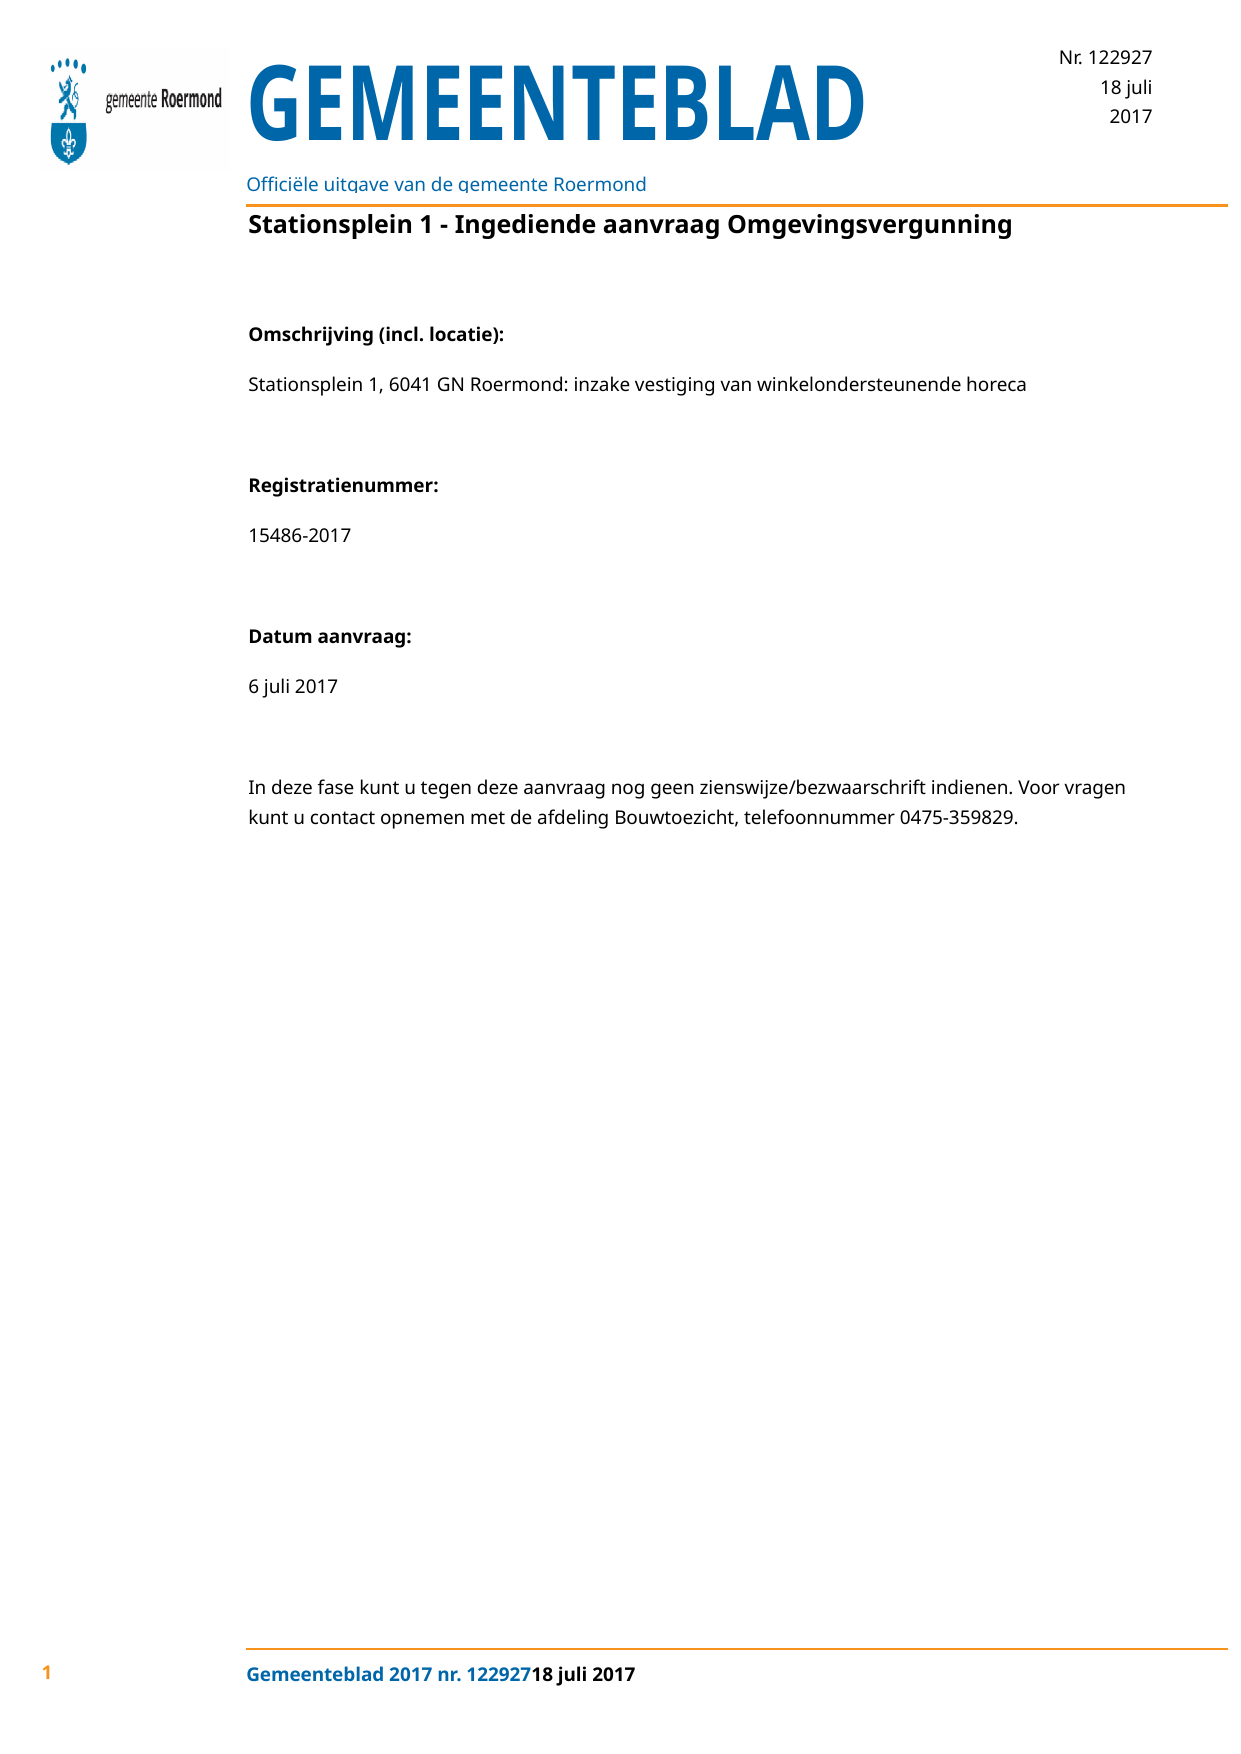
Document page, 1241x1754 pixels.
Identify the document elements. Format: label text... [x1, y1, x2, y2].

picture [41, 47, 231, 172]
text 6 juli 2017 [248, 674, 1152, 699]
text In deze fase kunt u tegen deze aanvraag nog geen zienswijze/bezwaarschrift indienen. Voor vragen kunt u contact opnemen met de afdeling Bouwtoezicht, telefoonnummer 0475-359829. [248, 774, 1152, 830]
text Stationsplein 1 - Ingediende aanvraag Omgevingsvergunning [248, 207, 1152, 241]
text Registratienummer: [248, 472, 1152, 498]
text Stationsplein 1, 6041 GN Roermond: inzake vestiging van winkelondersteunende horeca [248, 371, 1152, 397]
text 15486-2017 [248, 522, 1152, 548]
text Datum aanvraag: [248, 623, 1152, 649]
text Omschrijving (incl. locatie): [248, 321, 1152, 346]
